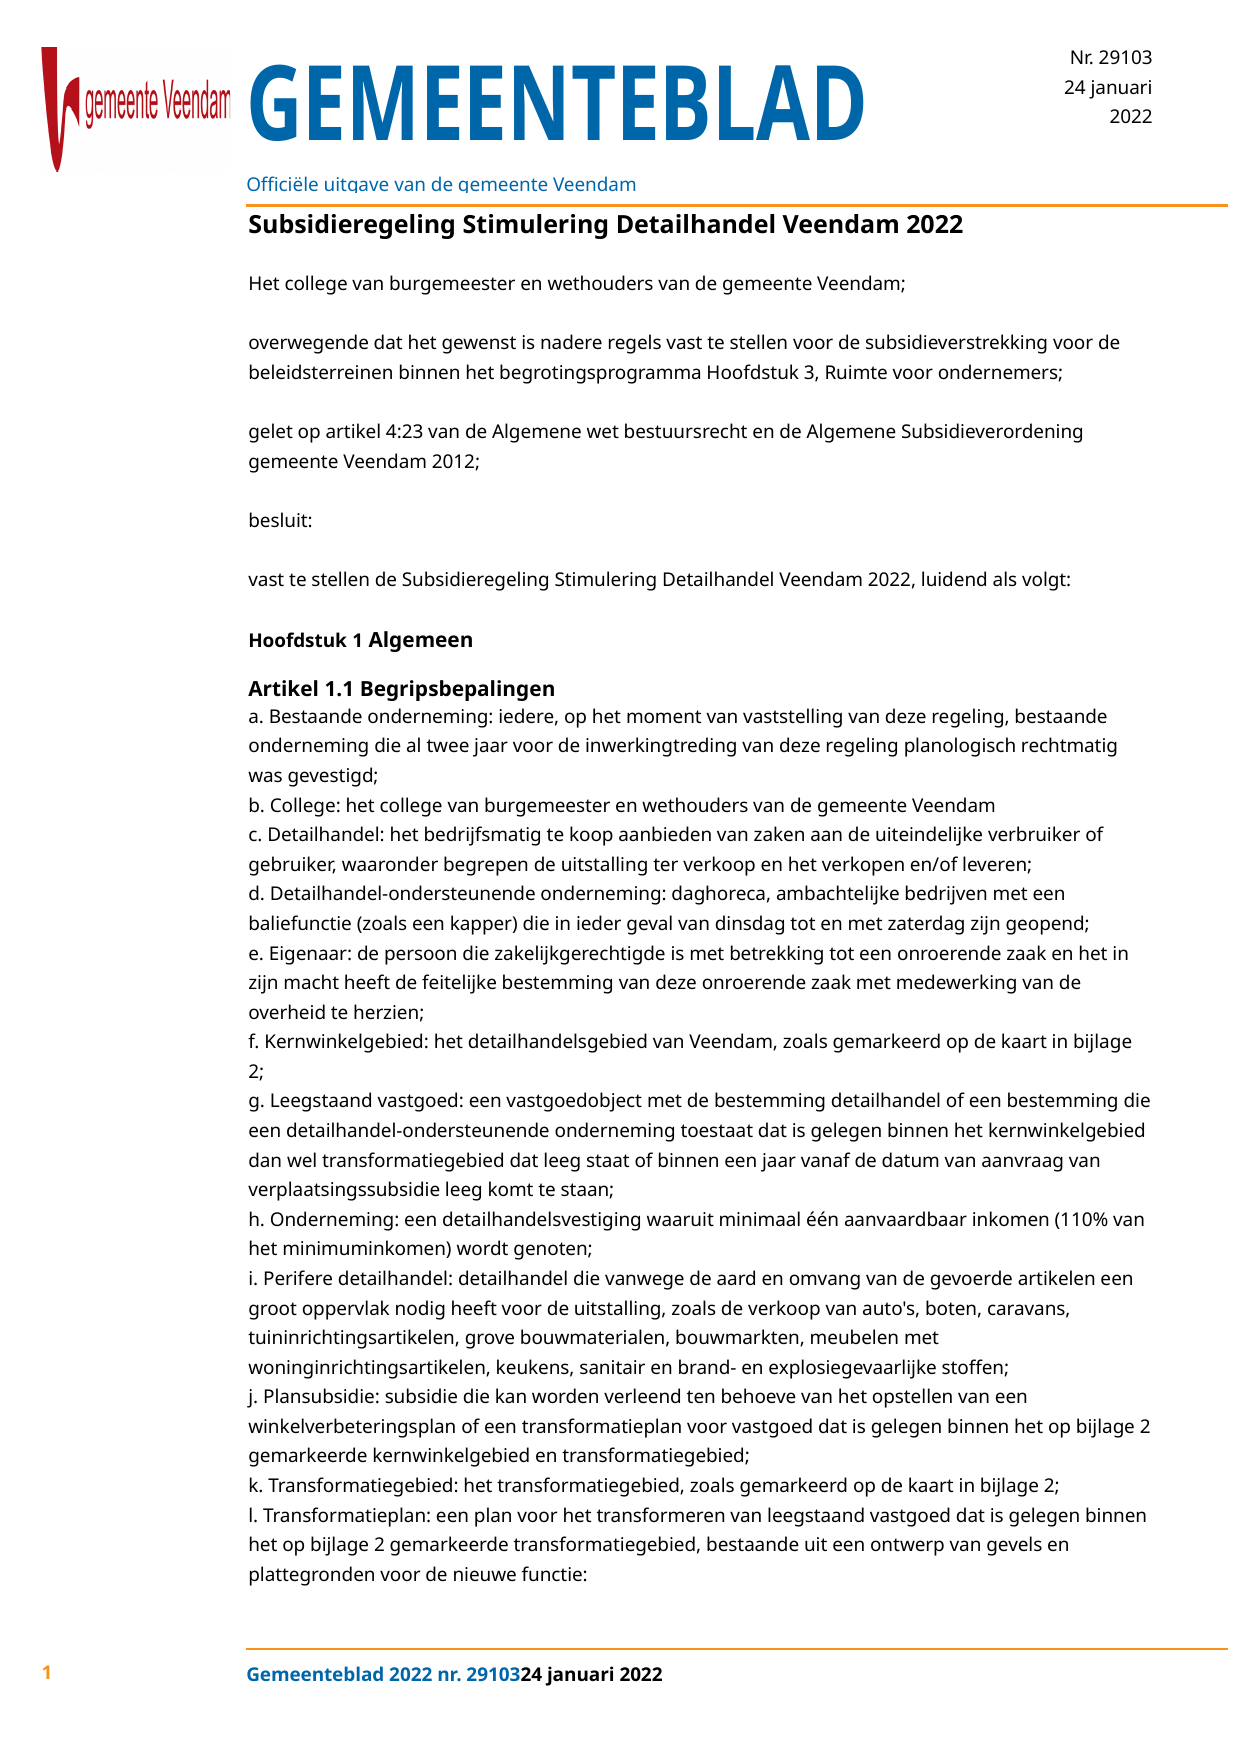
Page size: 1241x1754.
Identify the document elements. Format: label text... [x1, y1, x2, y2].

text e. Eigenaar: de persoon die zakelijkgerechtigde is met betrekking tot een onroerende zaak en het in zijn macht heeft de feitelijke bestemming van deze onroerende zaak met medewerking van de overheid te herzien; [248, 940, 1152, 1024]
text b. College: het college van burgemeester en wethouders van de gemeente Veendam [248, 792, 1152, 817]
text f. Kernwinkelgebied: het detailhandelsgebied van Veendam, zoals gemarkeerd op de kaart in bijlage 2; [248, 1028, 1152, 1084]
text Subsidieregeling Stimulering Detailhandel Veendam 2022 [248, 207, 1152, 241]
text i. Perifere detailhandel: detailhandel die vanwege de aard en omvang van de gevoerde artikelen een groot oppervlak nodig heeft voor de uitstalling, zoals de verkoop van auto's, boten, caravans, tuininrichtingsartikelen, grove bouwmaterialen, bouwmarkten, meubelen met woninginrichtingsartikelen, keukens, sanitair en brand- en explosiegevaarlijke stoffen; [248, 1265, 1152, 1379]
text besluit: [248, 507, 1152, 533]
text a. Bestaande onderneming: iedere, op het moment van vaststelling van deze regeling, bestaande onderneming die al twee jaar voor de inwerkingtreding van deze regeling planologisch rechtmatig was gevestigd; [248, 703, 1152, 788]
text Het college van burgemeester en wethouders van de gemeente Veendam; [248, 270, 1152, 296]
text Hoofdstuk 1 Algemeen [248, 625, 1152, 654]
text j. Plansubsidie: subsidie die kan worden verleend ten behoeve van het opstellen van een winkelverbeteringsplan of een transformatieplan voor vastgoed dat is gelegen binnen het op bijlage 2 gemarkeerde kernwinkelgebied en transformatiegebied; [248, 1383, 1152, 1468]
text d. Detailhandel-ondersteunende onderneming: daghoreca, ambachtelijke bedrijven met een baliefunctie (zoals een kapper) die in ieder geval van dinsdag tot en met zaterdag zijn geopend; [248, 881, 1152, 936]
picture [41, 47, 231, 172]
text k. Transformatiegebied: het transformatiegebied, zoals gemarkeerd op de kaart in bijlage 2; [248, 1472, 1152, 1498]
text c. Detailhandel: het bedrijfsmatig te koop aanbieden van zaken aan de uiteindelijke verbruiker of gebruiker, waaronder begrepen de uitstalling ter verkoop en het verkopen en/of leveren; [248, 821, 1152, 877]
text vast te stellen de Subsidieregeling Stimulering Detailhandel Veendam 2022, luidend als volgt: [248, 566, 1152, 592]
text Artikel 1.1 Begripsbepalingen [248, 674, 1152, 703]
text gelet op artikel 4:23 van de Algemene wet bestuursrecht en de Algemene Subsidieverordening gemeente Veendam 2012; [248, 418, 1152, 473]
text g. Leegstaand vastgoed: een vastgoedobject met de bestemming detailhandel of een bestemming die een detailhandel-ondersteunende onderneming toestaat dat is gelegen binnen het kernwinkelgebied dan wel transformatiegebied dat leeg staat of binnen een jaar vanaf de datum van aanvraag van verplaatsingssubsidie leeg komt te staan; [248, 1088, 1152, 1202]
text overwegende dat het gewenst is nadere regels vast te stellen voor de subsidieverstrekking voor de beleidsterreinen binnen het begrotingsprogramma Hoofdstuk 3, Ruimte voor ondernemers; [248, 329, 1152, 385]
text l. Transformatieplan: een plan voor het transformeren van leegstaand vastgoed dat is gelegen binnen het op bijlage 2 gemarkeerde transformatiegebied, bestaande uit een ontwerp van gevels en plattegronden voor de nieuwe functie: [248, 1502, 1152, 1587]
text h. Onderneming: een detailhandelsvestiging waaruit minimaal één aanvaardbaar inkomen (110% van het minimuminkomen) wordt genoten; [248, 1206, 1152, 1261]
